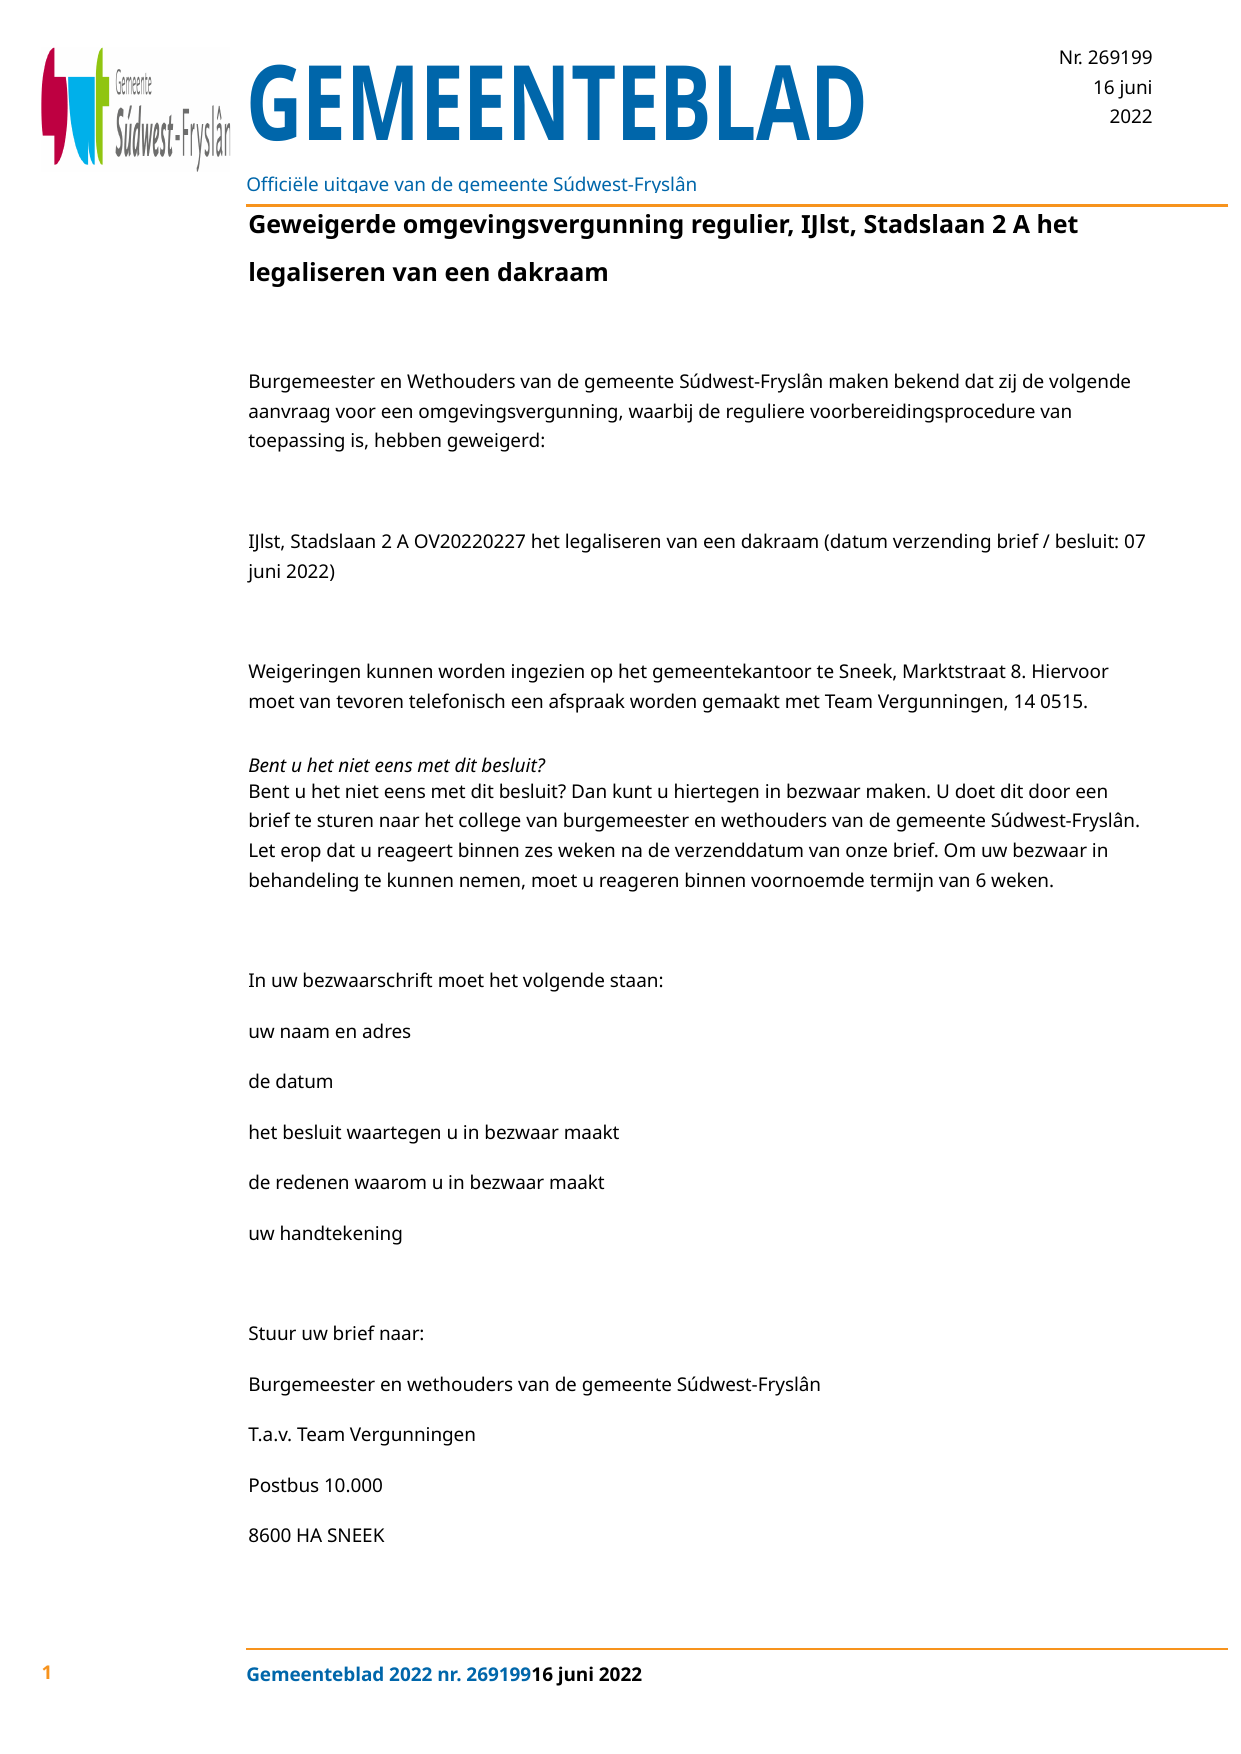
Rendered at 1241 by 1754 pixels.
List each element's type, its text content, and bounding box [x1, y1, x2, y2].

text Bent u het niet eens met dit besluit? Dan kunt u hiertegen in bezwaar maken. U doet dit door een brief te sturen naar het college van burgemeester en wethouders van de gemeente Súdwest-Fryslân. Let erop dat u reageert binnen zes weken na de verzenddatum van onze brief. Om uw bezwaar in behandeling te kunnen nemen, moet u reageren binnen voornoemde termijn van 6 weken. [248, 778, 1152, 892]
text Bent u het niet eens met dit besluit? [248, 752, 1152, 778]
text Geweigerde omgevingsvergunning regulier, IJlst, Stadslaan 2 A het legaliseren van een dakraam [248, 207, 1152, 288]
text Burgemeester en Wethouders van de gemeente Súdwest-Fryslân maken bekend dat zij de volgende aanvraag voor een omgevingsvergunning, waarbij de reguliere voorbereidingsprocedure van toepassing is, hebben geweigerd: [248, 368, 1152, 453]
text Weigeringen kunnen worden ingezien op het gemeentekantoor te Sneek, Marktstraat 8. Hiervoor moet van tevoren telefonisch een afspraak worden gemaakt met Team Vergunningen, 14 0515. [248, 659, 1152, 714]
text T.a.v. Team Vergunningen [248, 1421, 1152, 1447]
text In uw bezwaarschrift moet het volgende staan: [248, 968, 1152, 993]
text de datum [248, 1068, 1152, 1094]
text Stuur uw brief naar: [248, 1321, 1152, 1346]
text IJlst, Stadslaan 2 A OV20220227 het legaliseren van een dakraam (datum verzending brief / besluit: 07 juni 2022) [248, 528, 1152, 584]
text Postbus 10.000 [248, 1472, 1152, 1497]
text uw naam en adres [248, 1018, 1152, 1044]
text Burgemeester en wethouders van de gemeente Súdwest-Fryslân [248, 1371, 1152, 1397]
text de redenen waarom u in bezwaar maakt [248, 1169, 1152, 1195]
text 8600 HA SNEEK [248, 1522, 1152, 1548]
text het besluit waartegen u in bezwaar maakt [248, 1119, 1152, 1144]
picture [41, 47, 231, 172]
text uw handtekening [248, 1220, 1152, 1245]
